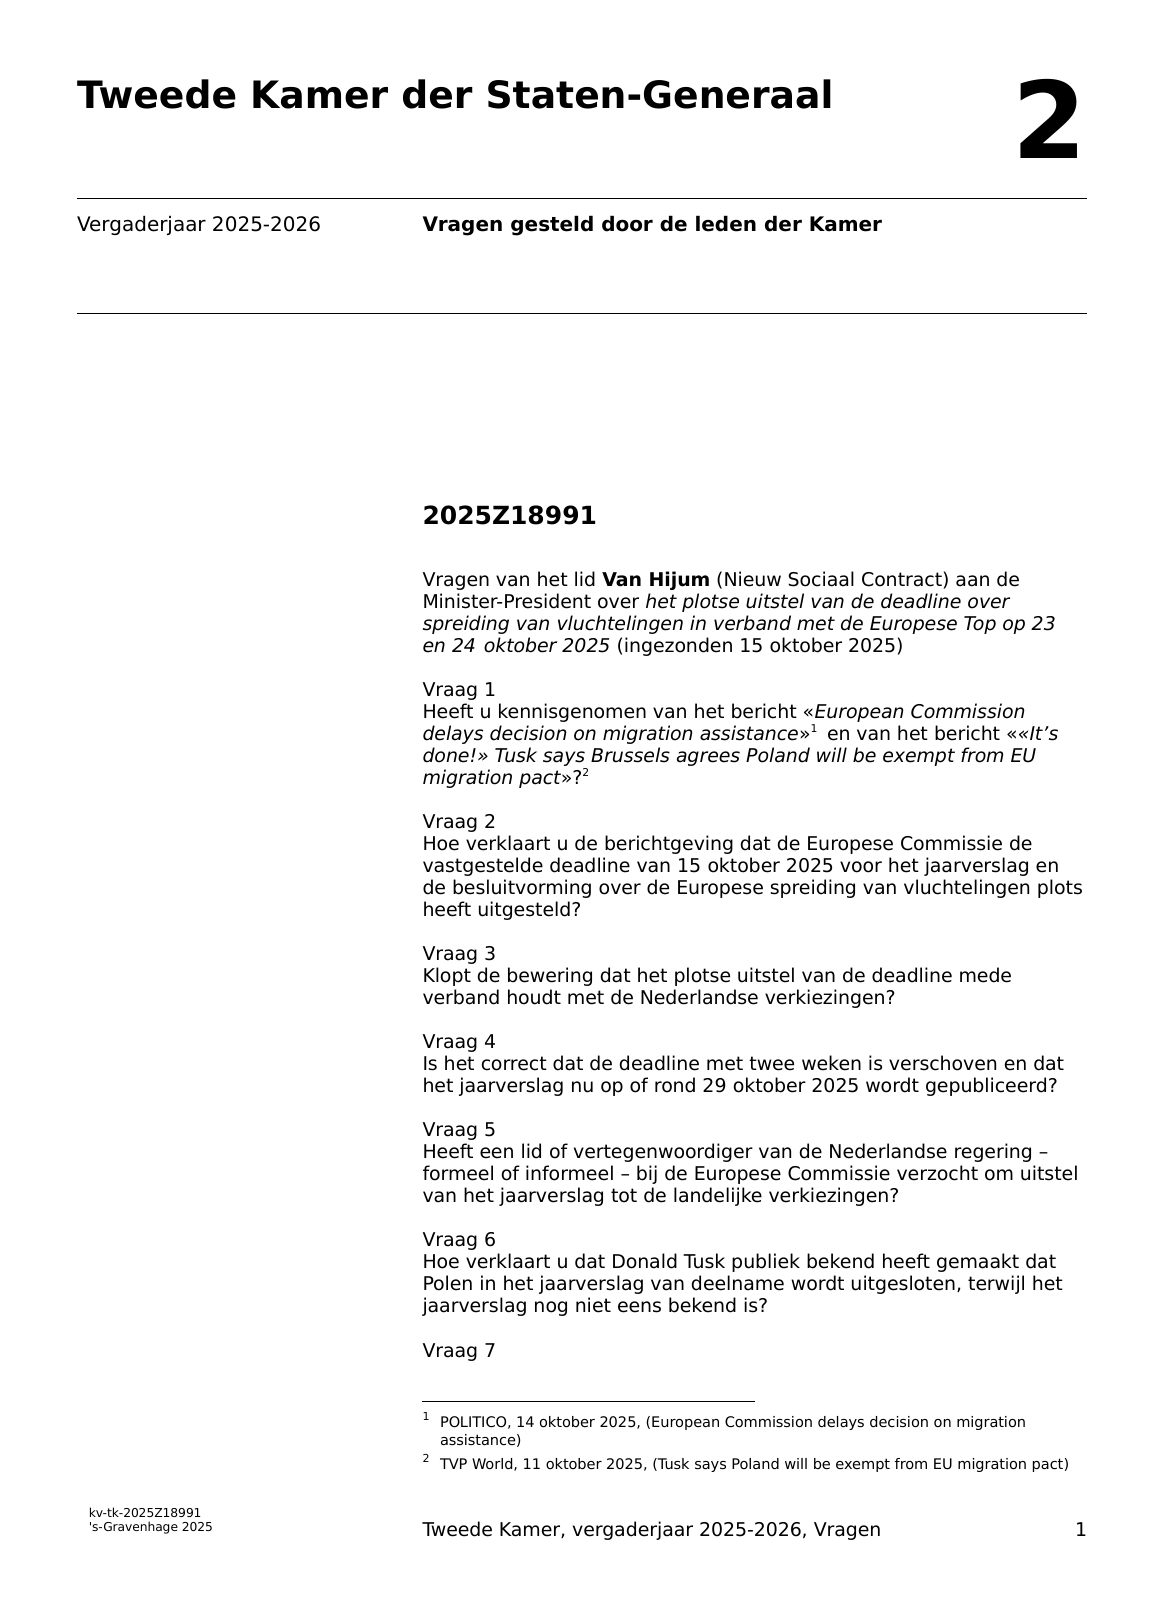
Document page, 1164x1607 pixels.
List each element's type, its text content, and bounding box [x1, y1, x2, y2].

table_cell Vragen gesteld door de leden der Kamer [422, 199, 1087, 313]
text Vraag 2 [422, 811, 1087, 833]
text Heeft u kennisgenomen van het bericht «European Commission delays decision on migration assistance» en van het bericht ««It’s done!» Tusk says Brussels agrees Poland will be exempt from EU migration pact»? [422, 701, 1087, 789]
text Klopt de bewering dat het plotse uitstel van de deadline mede verband houdt met de Nederlandse verkiezingen? [422, 965, 1087, 1009]
text Vraag 5 [422, 1119, 1087, 1141]
text Vraag 4 [422, 1031, 1087, 1053]
text 2025Z18991 [422, 501, 1087, 531]
text Vraag 6 [422, 1229, 1087, 1251]
text Is het correct dat de deadline met twee weken is verschoven en dat het jaarverslag nu op of rond 29 oktober 2025 wordt gepubliceerd? [422, 1053, 1087, 1097]
table_cell Vergaderjaar 2025-2026 [77, 199, 422, 313]
text 's-Gravenhage 2025 [88, 1520, 323, 1534]
text Vraag 3 [422, 943, 1087, 965]
text kv-tk-2025Z18991 [88, 1506, 323, 1520]
text POLITICO, 14 oktober 2025, (European Commission delays decision on migration assistance) [422, 1410, 1087, 1449]
text Hoe verklaart u de berichtgeving dat de Europese Commissie de vastgestelde deadline van 15 oktober 2025 voor het jaarverslag en de besluitvorming over de Europese spreiding van vluchtelingen plots heeft uitgesteld? [422, 833, 1087, 921]
text Vragen van het lid Van Hijum (Nieuw Sociaal Contract) aan de Minister-President over het plotse uitstel van de deadline over spreiding van vluchtelingen in verband met de Europese Top op 23 en 24 oktober 2025 (ingezonden 15 oktober 2025) [422, 569, 1087, 657]
text Hoe verklaart u dat Donald Tusk publiek bekend heeft gemaakt dat Polen in het jaarverslag van deelname wordt uitgesloten, terwijl het jaarverslag nog niet eens bekend is? [422, 1251, 1087, 1317]
text Heeft een lid of vertegenwoordiger van de Nederlandse regering – formeel of informeel – bij de Europese Commissie verzocht om uitstel van het jaarverslag tot de landelijke verkiezingen? [422, 1141, 1087, 1207]
table_header 2 [886, 59, 1087, 198]
text Vraag 1 [422, 679, 1087, 701]
text TVP World, 11 oktober 2025, (Tusk says Poland will be exempt from EU migration pact) [422, 1452, 1087, 1474]
table_header Tweede Kamer der Staten-Generaal [77, 59, 886, 198]
text Vraag 7 [422, 1339, 1087, 1361]
